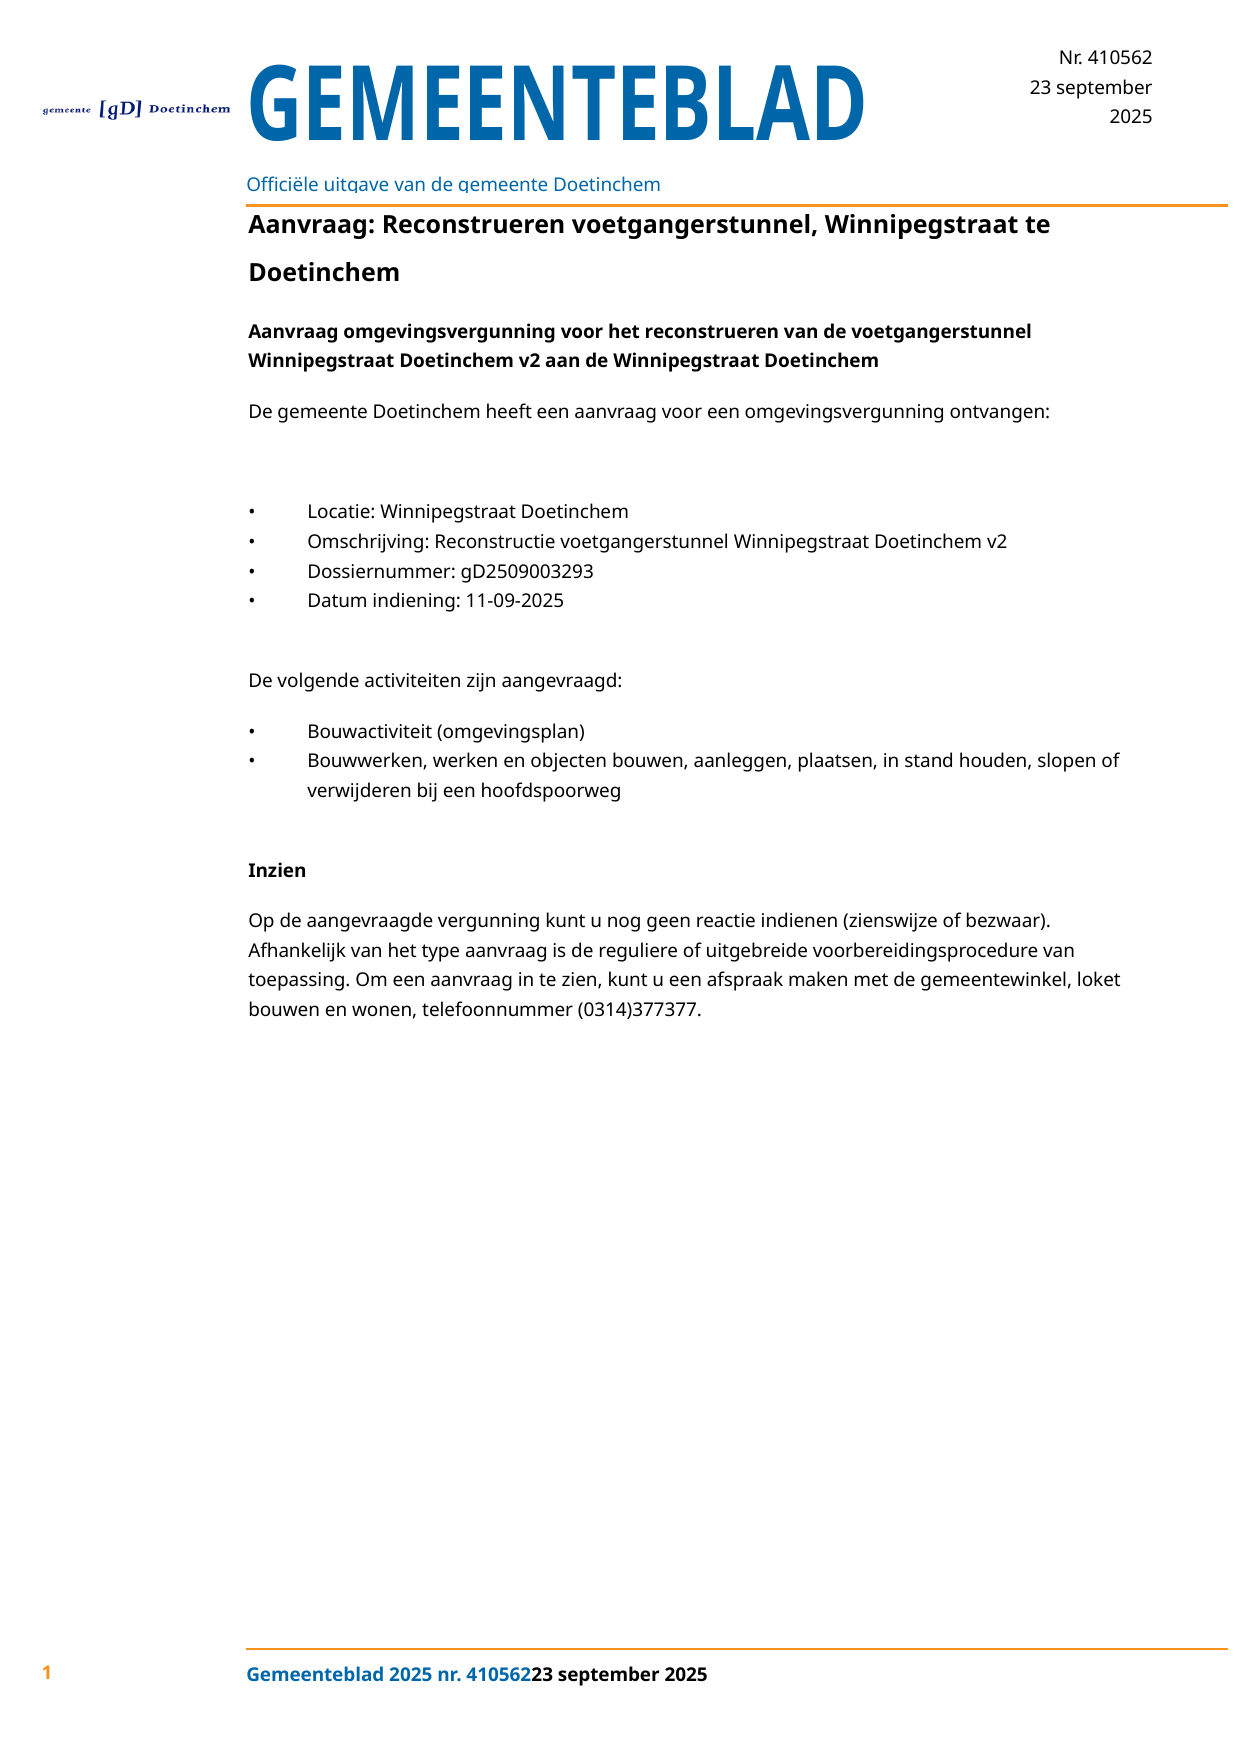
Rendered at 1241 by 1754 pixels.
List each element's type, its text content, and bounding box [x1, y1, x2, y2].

list Datum indiening: 11-09-2025 [248, 587, 1152, 613]
list Bouwwerken, werken en objecten bouwen, aanleggen, plaatsen, in stand houden, slopen of verwijderen bij een hoofdspoorweg [248, 747, 1152, 803]
text De volgende activiteiten zijn aangevraagd: [248, 667, 1152, 693]
list Locatie: Winnipegstraat Doetinchem [248, 499, 1152, 524]
text Op de aangevraagde vergunning kunt u nog geen reactie indienen (zienswijze of bezwaar). Afhankelijk van het type aanvraag is de reguliere of uitgebreide voorbereidingsprocedure van toepassing. Om een aanvraag in te zien, kunt u een afspraak maken met de gemeentewinkel, loket bouwen en wonen, telefoonnummer (0314)377377. [248, 907, 1152, 1022]
list Dossiernummer: gD2509003293 [248, 558, 1152, 584]
list Omschrijving: Reconstructie voetgangerstunnel Winnipegstraat Doetinchem v2 [248, 528, 1152, 554]
text Aanvraag: Reconstrueren voetgangerstunnel, Winnipegstraat te Doetinchem [248, 207, 1152, 288]
text Inzien [248, 857, 1152, 883]
picture [41, 47, 231, 172]
text De gemeente Doetinchem heeft een aanvraag voor een omgevingsvergunning ontvangen: [248, 398, 1152, 424]
list Bouwactiviteit (omgevingsplan) [248, 718, 1152, 744]
text Aanvraag omgevingsvergunning voor het reconstrueren van de voetgangerstunnel Winnipegstraat Doetinchem v2 aan de Winnipegstraat Doetinchem [248, 318, 1152, 373]
